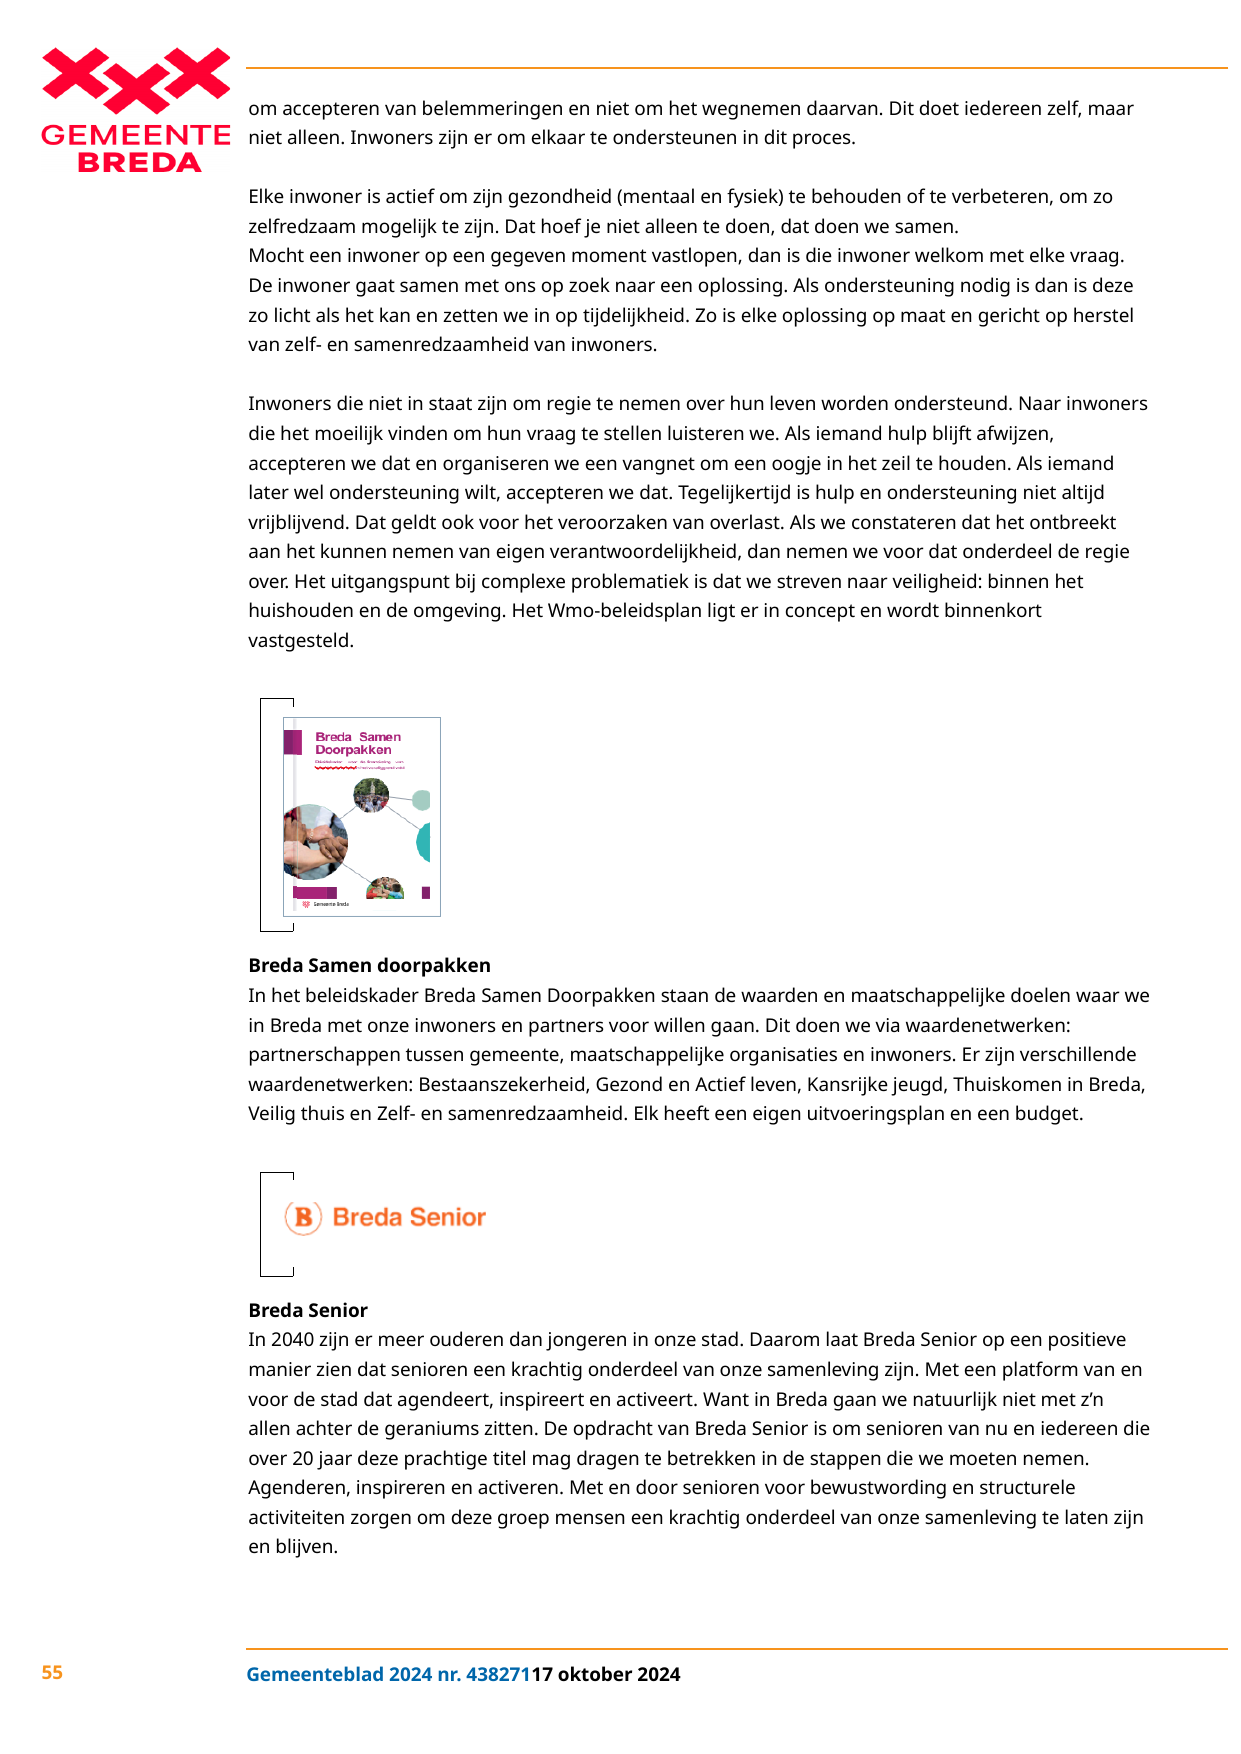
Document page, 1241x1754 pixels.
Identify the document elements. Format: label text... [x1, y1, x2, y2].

text Inwoners die niet in staat zijn om regie te nemen over hun leven worden ondersteund. Naar inwoners die het moeilijk vinden om hun vraag te stellen luisteren we. Als iemand hulp blijft afwijzen, accepteren we dat en organiseren we een vangnet om een oogje in het zeil te houden. Als iemand later wel ondersteuning wilt, accepteren we dat. Tegelijkertijd is hulp en ondersteuning niet altijd vrijblijvend. Dat geldt ook voor het veroorzaken van overlast. Als we constateren dat het ontbreekt aan het kunnen nemen van eigen verantwoordelijkheid, dan nemen we voor dat onderdeel de regie over. Het uitgangspunt bij complexe problematiek is dat we streven naar veiligheid: binnen het huishouden en de omgeving. Het Wmo-beleidsplan ligt er in concept en wordt binnenkort vastgesteld. [248, 391, 1152, 653]
text Elke inwoner is actief om zijn gezondheid (mentaal en fysiek) te behouden of te verbeteren, om zo zelfredzaam mogelijk te zijn. Dat hoef je niet alleen te doen, dat doen we samen. [248, 183, 1152, 239]
text Breda Samen doorpakken [248, 953, 1152, 978]
text In 2040 zijn er meer ouderen dan jongeren in onze stad. Daarom laat Breda Senior op een positieve manier zien dat senioren een krachtig onderdeel van onze samenleving zijn. Met een platform van en voor de stad dat agendeert, inspireert en activeert. Want in Breda gaan we natuurlijk niet met z’n allen achter de geraniums zitten. De opdracht van Breda Senior is om senioren van nu en iedereen die over 20 jaar deze prachtige titel mag dragen te betrekken in de stappen die we moeten nemen. Agenderen, inspireren en activeren. Met en door senioren voor bewustwording en structurele activiteiten zorgen om deze groep mensen een krachtig onderdeel van onze samenleving te laten zijn en blijven. [248, 1327, 1152, 1559]
picture [41, 47, 231, 172]
picture [268, 1180, 505, 1267]
text Breda Senior [248, 1297, 1152, 1323]
picture [268, 707, 447, 923]
text om accepteren van belemmeringen en niet om het wegnemen daarvan. Dit doet iedereen zelf, maar niet alleen. Inwoners zijn er om elkaar te ondersteunen in dit proces. [248, 95, 1152, 150]
text Mocht een inwoner op een gegeven moment vastlopen, dan is die inwoner welkom met elke vraag. De inwoner gaat samen met ons op zoek naar een oplossing. Als ondersteuning nodig is dan is deze zo licht als het kan en zetten we in op tijdelijkheid. Zo is elke oplossing op maat en gericht op herstel van zelf- en samenredzaamheid van inwoners. [248, 243, 1152, 357]
text In het beleidskader Breda Samen Doorpakken staan de waarden en maatschappelijke doelen waar we in Breda met onze inwoners en partners voor willen gaan. Dit doen we via waardenetwerken: partnerschappen tussen gemeente, maatschappelijke organisaties en inwoners. Er zijn verschillende waardenetwerken: Bestaanszekerheid, Gezond en Actief leven, Kansrijke jeugd, Thuiskomen in Breda, Veilig thuis en Zelf- en samenredzaamheid. Elk heeft een eigen uitvoeringsplan en een budget. [248, 982, 1152, 1126]
